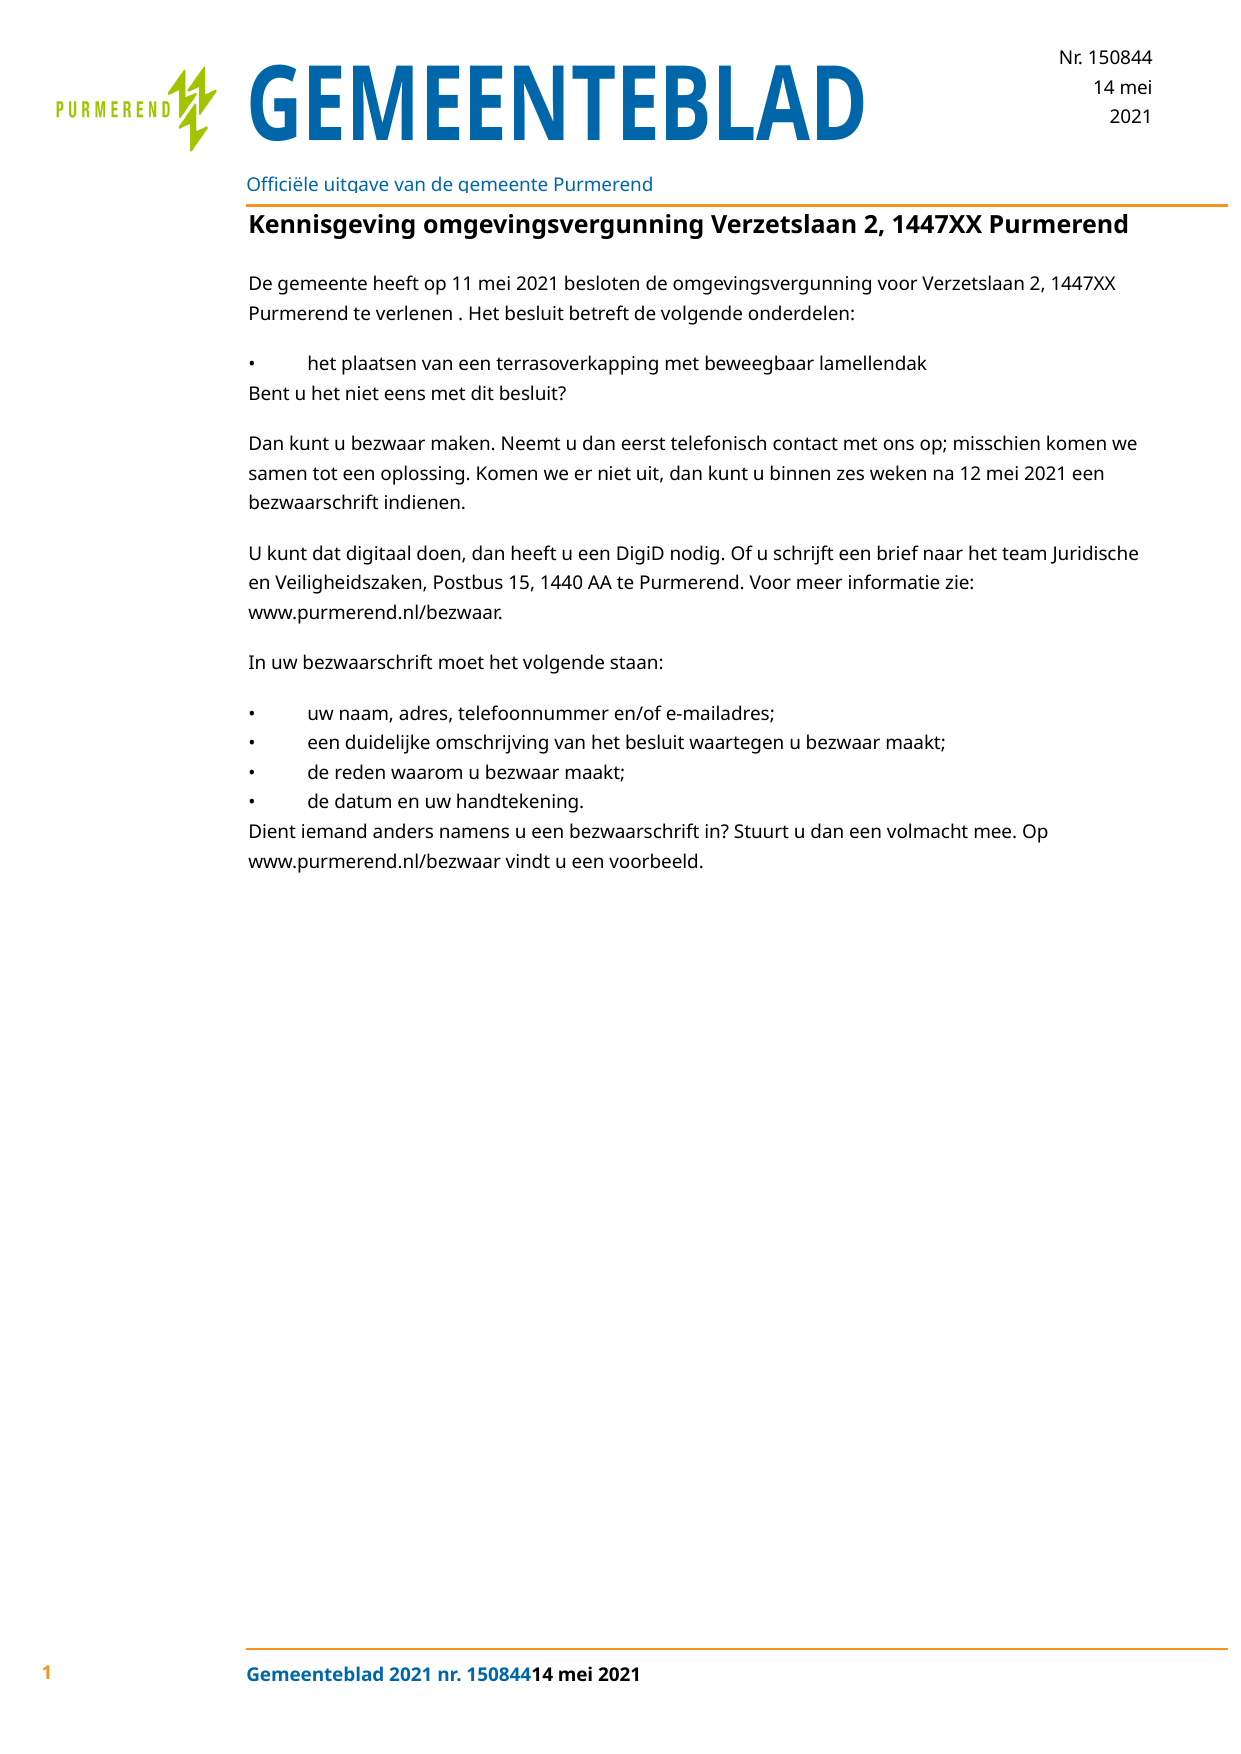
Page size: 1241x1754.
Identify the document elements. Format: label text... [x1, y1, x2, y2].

list uw naam, adres, telefoonnummer en/of e-mailadres; [248, 700, 1152, 726]
text Dient iemand anders namens u een bezwaarschrift in? Stuurt u dan een volmacht mee. Op www.purmerend.nl/bezwaar vindt u een voorbeeld. [248, 818, 1152, 873]
text Bent u het niet eens met dit besluit? [248, 380, 1152, 406]
picture [41, 47, 231, 172]
list de datum en uw handtekening. [248, 789, 1152, 814]
list het plaatsen van een terrasoverkapping met beweegbaar lamellendak [248, 350, 1152, 376]
list een duidelijke omschrijving van het besluit waartegen u bezwaar maakt; [248, 729, 1152, 755]
text Kennisgeving omgevingsvergunning Verzetslaan 2, 1447XX Purmerend [248, 207, 1152, 241]
list de reden waarom u bezwaar maakt; [248, 759, 1152, 785]
text U kunt dat digitaal doen, dan heeft u een DigiD nodig. Of u schrijft een brief naar het team Juridische en Veiligheidszaken, Postbus 15, 1440 AA te Purmerend. Voor meer informatie zie: www.purmerend.nl/bezwaar. [248, 540, 1152, 625]
text De gemeente heeft op 11 mei 2021 besloten de omgevingsvergunning voor Verzetslaan 2, 1447XX Purmerend te verlenen . Het besluit betreft de volgende onderdelen: [248, 270, 1152, 326]
text In uw bezwaarschrift moet het volgende staan: [248, 649, 1152, 675]
text Dan kunt u bezwaar maken. Neemt u dan eerst telefonisch contact met ons op; misschien komen we samen tot een oplossing. Komen we er niet uit, dan kunt u binnen zes weken na 12 mei 2021 een bezwaarschrift indienen. [248, 430, 1152, 515]
